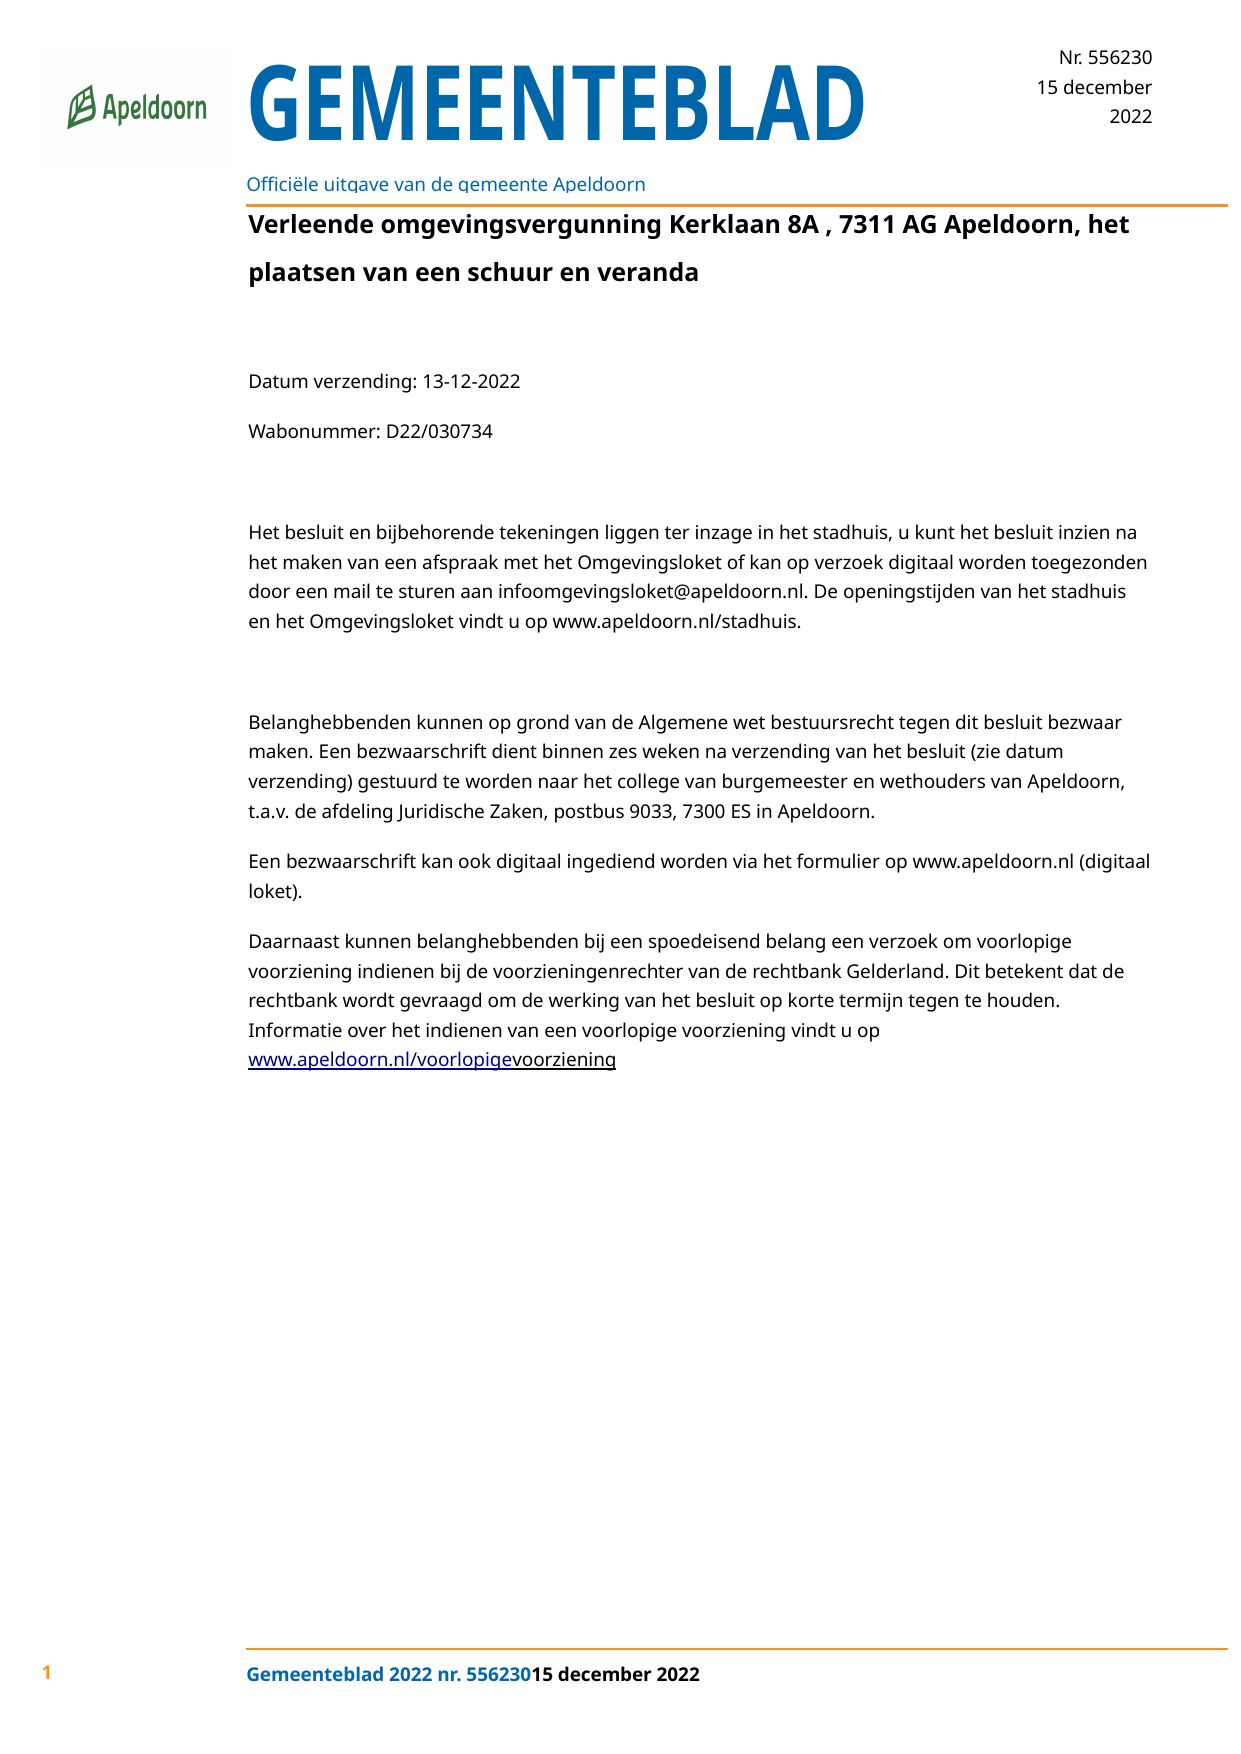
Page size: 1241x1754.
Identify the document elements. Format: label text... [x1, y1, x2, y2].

picture [41, 47, 231, 172]
text Wabonummer: D22/030734 [248, 419, 1152, 444]
text Een bezwaarschrift kan ook digitaal ingediend worden via het formulier op www.apeldoorn.nl (digitaal loket). [248, 848, 1152, 904]
text Verleende omgevingsvergunning Kerklaan 8A , 7311 AG Apeldoorn, het plaatsen van een schuur en veranda [248, 207, 1152, 288]
text Belanghebbenden kunnen op grond van de Algemene wet bestuursrecht tegen dit besluit bezwaar maken. Een bezwaarschrift dient binnen zes weken na verzending van het besluit (zie datum verzending) gestuurd te worden naar het college van burgemeester en wethouders van Apeldoorn, t.a.v. de afdeling Juridische Zaken, postbus 9033, 7300 ES in Apeldoorn. [248, 709, 1152, 824]
text Het besluit en bijbehorende tekeningen liggen ter inzage in het stadhuis, u kunt het besluit inzien na het maken van een afspraak met het Omgevingsloket of kan op verzoek digitaal worden toegezonden door een mail te sturen aan infoomgevingsloket@apeldoorn.nl. De openingstijden van het stadhuis en het Omgevingsloket vindt u op www.apeldoorn.nl/stadhuis. [248, 519, 1152, 634]
text Daarnaast kunnen belanghebbenden bij een spoedeisend belang een verzoek om voorlopige voorziening indienen bij de voorzieningenrechter van de rechtbank Gelderland. Dit betekent dat de rechtbank wordt gevraagd om de werking van het besluit op korte termijn tegen te houden. Informatie over het indienen van een voorlopige voorziening vindt u op www.apeldoorn.nl/voorlopigevoorziening [248, 928, 1152, 1072]
text Datum verzending: 13-12-2022 [248, 368, 1152, 394]
